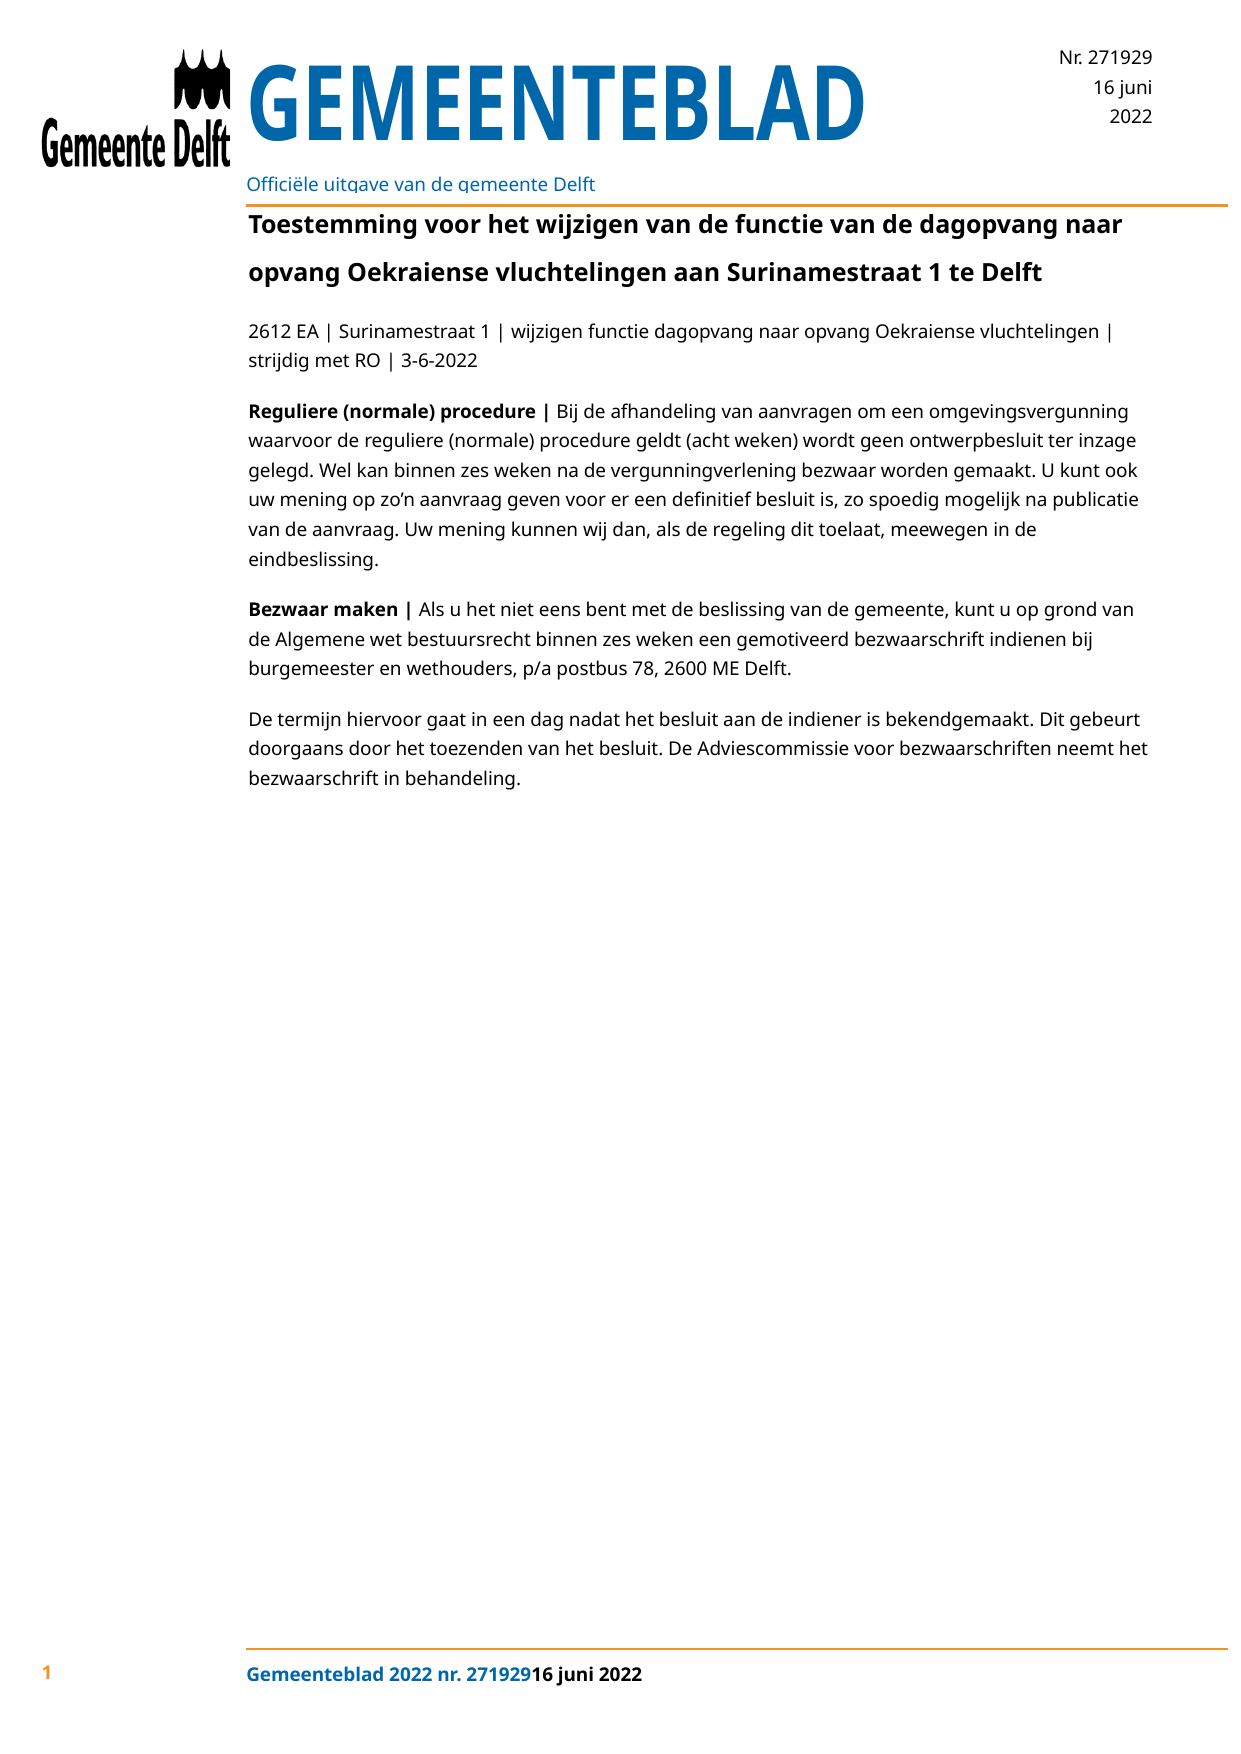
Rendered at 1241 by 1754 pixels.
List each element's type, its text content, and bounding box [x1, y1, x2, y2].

text 2612 EA | Surinamestraat 1 | wijzigen functie dagopvang naar opvang Oekraiense vluchtelingen | strijdig met RO | 3-6-2022 [248, 318, 1152, 373]
text De termijn hiervoor gaat in een dag nadat het besluit aan de indiener is bekendgemaakt. Dit gebeurt doorgaans door het toezenden van het besluit. De Adviescommissie voor bezwaarschriften neemt het bezwaarschrift in behandeling. [248, 706, 1152, 791]
text Toestemming voor het wijzigen van de functie van de dagopvang naar opvang Oekraiense vluchtelingen aan Surinamestraat 1 te Delft [248, 207, 1152, 288]
picture [41, 47, 231, 172]
text Bezwaar maken | Als u het niet eens bent met de beslissing van de gemeente, kunt u op grond van de Algemene wet bestuursrecht binnen zes weken een gemotiveerd bezwaarschrift indienen bij burgemeester en wethouders, p/a postbus 78, 2600 ME Delft. [248, 596, 1152, 681]
text Reguliere (normale) procedure | Bij de afhandeling van aanvragen om een omgevingsvergunning waarvoor de reguliere (normale) procedure geldt (acht weken) wordt geen ontwerpbesluit ter inzage gelegd. Wel kan binnen zes weken na de vergunningverlening bezwaar worden gemaakt. U kunt ook uw mening op zo’n aanvraag geven voor er een definitief besluit is, zo spoedig mogelijk na publicatie van de aanvraag. Uw mening kunnen wij dan, als de regeling dit toelaat, meewegen in de eindbeslissing. [248, 398, 1152, 572]
